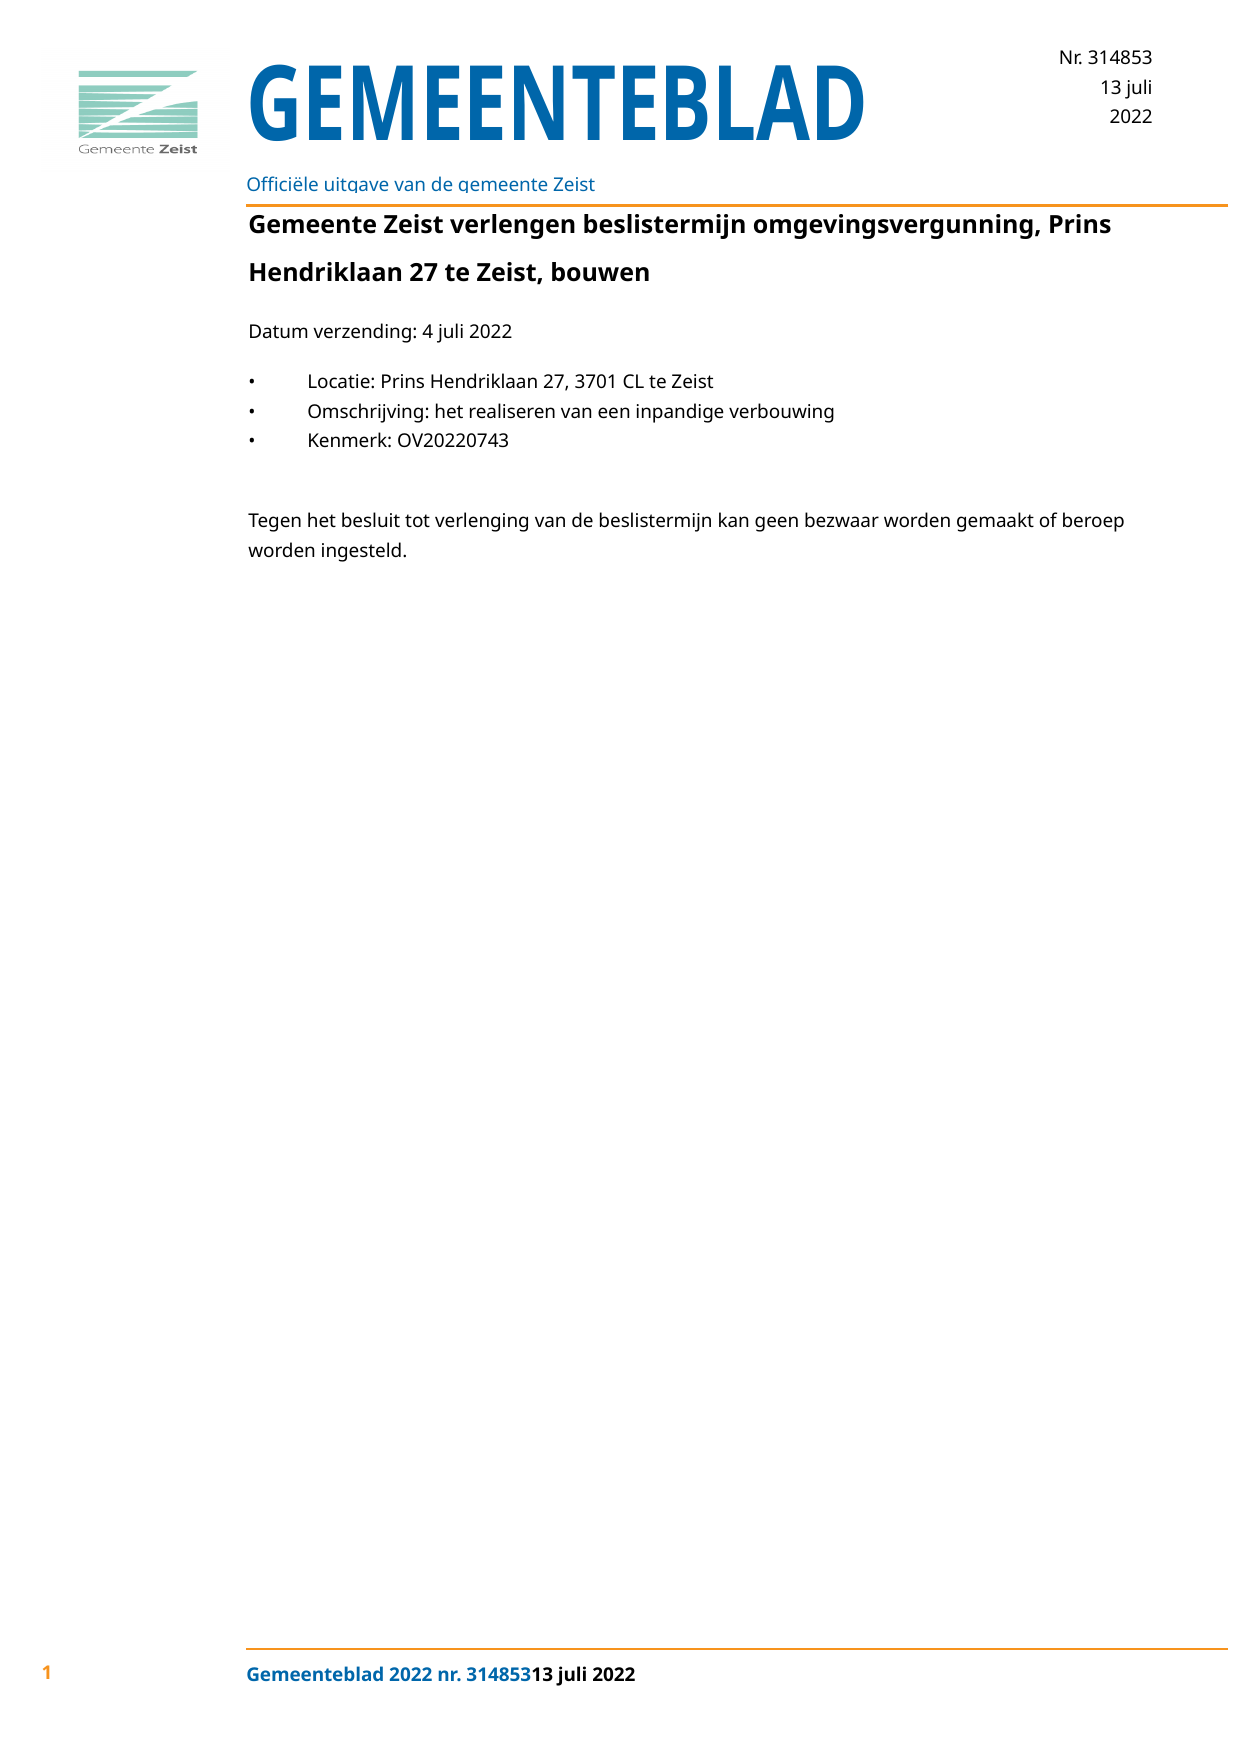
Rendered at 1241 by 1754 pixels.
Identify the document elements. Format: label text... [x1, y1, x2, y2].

text Datum verzending: 4 juli 2022 [248, 318, 1152, 344]
text Tegen het besluit tot verlenging van de beslistermijn kan geen bezwaar worden gemaakt of beroep worden ingesteld. [248, 507, 1152, 563]
list Kenmerk: OV20220743 [248, 427, 1152, 453]
list Locatie: Prins Hendriklaan 27, 3701 CL te Zeist [248, 368, 1152, 394]
picture [41, 47, 231, 172]
list Omschrijving: het realiseren van een inpandige verbouwing [248, 398, 1152, 424]
text Gemeente Zeist verlengen beslistermijn omgevingsvergunning, Prins Hendriklaan 27 te Zeist, bouwen [248, 207, 1152, 288]
